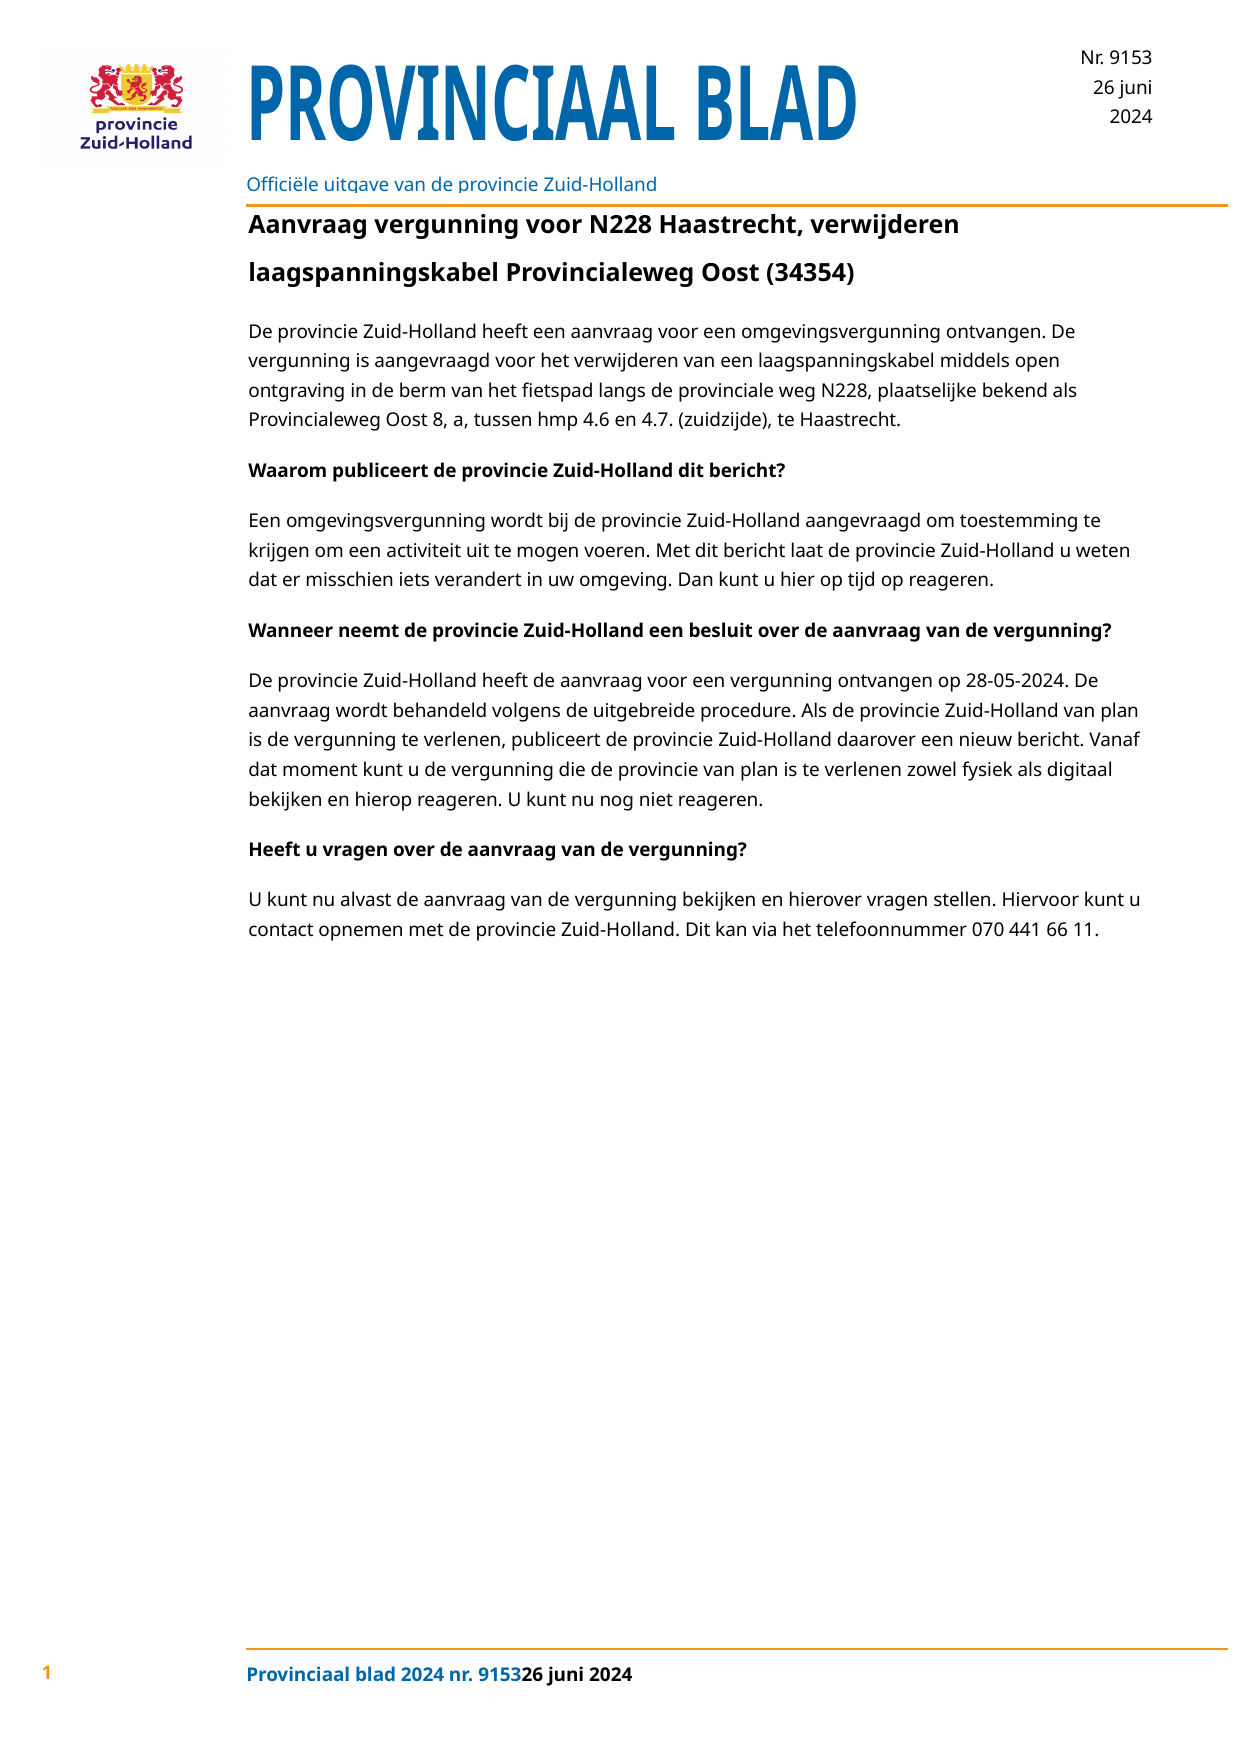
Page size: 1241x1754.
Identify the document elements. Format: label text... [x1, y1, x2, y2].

picture [41, 47, 231, 172]
text Aanvraag vergunning voor N228 Haastrecht, verwijderen laagspanningskabel Provincialeweg Oost (34354) [248, 207, 1152, 288]
text Heeft u vragen over de aanvraag van de vergunning? [248, 836, 1152, 862]
text Wanneer neemt de provincie Zuid-Holland een besluit over de aanvraag van de vergunning? [248, 617, 1152, 643]
text De provincie Zuid-Holland heeft de aanvraag voor een vergunning ontvangen op 28-05-2024. De aanvraag wordt behandeld volgens de uitgebreide procedure. Als de provincie Zuid-Holland van plan is de vergunning te verlenen, publiceert de provincie Zuid-Holland daarover een nieuw bericht. Vanaf dat moment kunt u de vergunning die de provincie van plan is te verlenen zowel fysiek als digitaal bekijken en hierop reageren. U kunt nu nog niet reageren. [248, 667, 1152, 812]
text U kunt nu alvast de aanvraag van de vergunning bekijken en hierover vragen stellen. Hiervoor kunt u contact opnemen met de provincie Zuid-Holland. Dit kan via het telefoonnummer 070 441 66 11. [248, 887, 1152, 942]
text De provincie Zuid-Holland heeft een aanvraag voor een omgevingsvergunning ontvangen. De vergunning is aangevraagd voor het verwijderen van een laagspanningskabel middels open ontgraving in de berm van het fietspad langs de provinciale weg N228, plaatselijke bekend als Provincialeweg Oost 8, a, tussen hmp 4.6 en 4.7. (zuidzijde), te Haastrecht. [248, 318, 1152, 432]
text Waarom publiceert de provincie Zuid-Holland dit bericht? [248, 457, 1152, 483]
text Een omgevingsvergunning wordt bij de provincie Zuid-Holland aangevraagd om toestemming te krijgen om een activiteit uit te mogen voeren. Met dit bericht laat de provincie Zuid-Holland u weten dat er misschien iets verandert in uw omgeving. Dan kunt u hier op tijd op reageren. [248, 507, 1152, 592]
